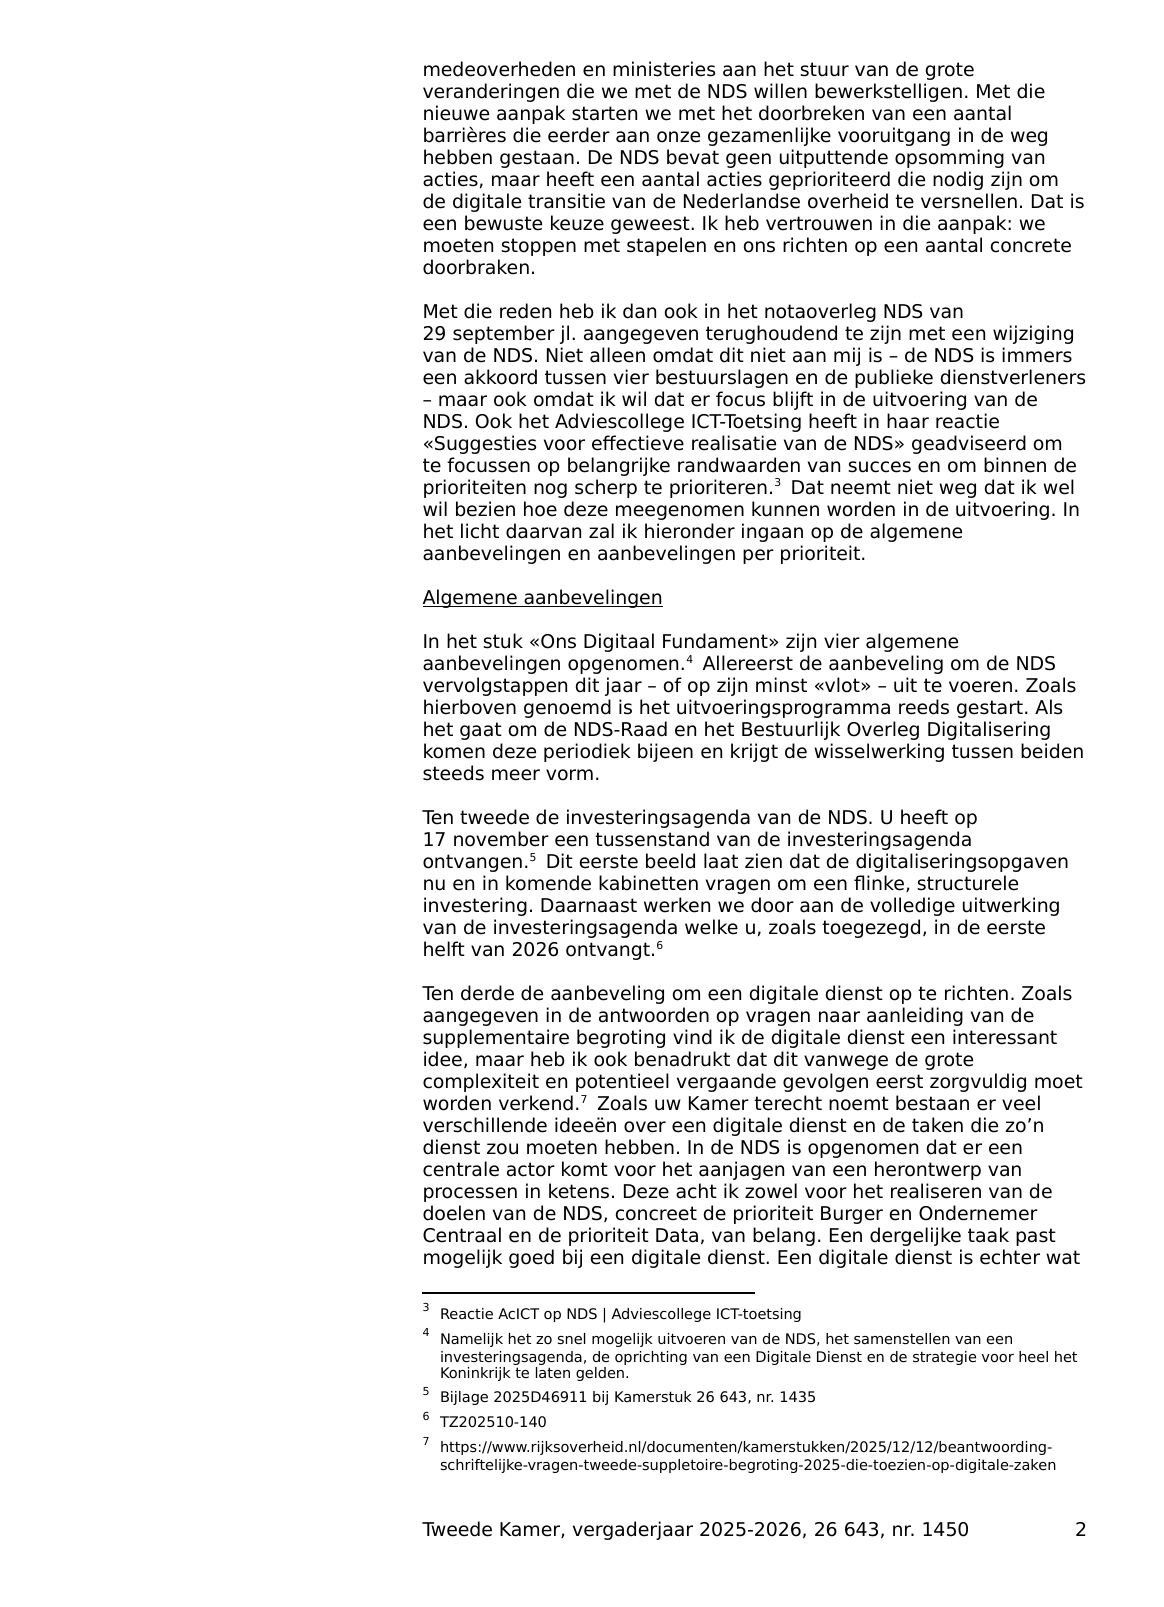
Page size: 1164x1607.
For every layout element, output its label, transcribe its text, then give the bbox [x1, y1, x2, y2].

subtitle Algemene aanbevelingen [422, 587, 1087, 609]
text Bijlage 2025D46911 bij Kamerstuk 26 643, nr. 1435 [422, 1385, 1087, 1407]
text Reactie AcICT op NDS | Adviescollege ICT-toetsing [422, 1302, 1087, 1324]
text Ten tweede de investeringsagenda van de NDS. U heeft op 17 november een tussenstand van de investeringsagenda ontvangen. Dit eerste beeld laat zien dat de digitaliseringsopgaven nu en in komende kabinetten vragen om een flinke, structurele investering. Daarnaast werken we door aan de volledige uitwerking van de investeringsagenda welke u, zoals toegezegd, in de eerste helft van 2026 ontvangt. [422, 807, 1087, 961]
text medeoverheden en ministeries aan het stuur van de grote veranderingen die we met de NDS willen bewerkstelligen. Met die nieuwe aanpak starten we met het doorbreken van een aantal barrières die eerder aan onze gezamenlijke vooruitgang in de weg hebben gestaan. De NDS bevat geen uitputtende opsomming van acties, maar heeft een aantal acties geprioriteerd die nodig zijn om de digitale transitie van de Nederlandse overheid te versnellen. Dat is een bewuste keuze geweest. Ik heb vertrouwen in die aanpak: we moeten stoppen met stapelen en ons richten op een aantal concrete doorbraken. [422, 59, 1087, 279]
text https://www.rijksoverheid.nl/documenten/kamerstukken/2025/12/12/beantwoording-schriftelijke-vragen-tweede-suppletoire-begroting-2025-die-toezien-op-digitale-zaken [422, 1435, 1087, 1474]
text TZ202510-140 [422, 1410, 1087, 1432]
text Met die reden heb ik dan ook in het notaoverleg NDS van 29 september jl. aangegeven terughoudend te zijn met een wijziging van de NDS. Niet alleen omdat dit niet aan mij is – de NDS is immers een akkoord tussen vier bestuurslagen en de publieke dienstverleners – maar ook omdat ik wil dat er focus blijft in de uitvoering van de NDS. Ook het Adviescollege ICT-Toetsing heeft in haar reactie «Suggesties voor effectieve realisatie van de NDS» geadviseerd om te focussen op belangrijke randwaarden van succes en om binnen de prioriteiten nog scherp te prioriteren. Dat neemt niet weg dat ik wel wil bezien hoe deze meegenomen kunnen worden in de uitvoering. In het licht daarvan zal ik hieronder ingaan op de algemene aanbevelingen en aanbevelingen per prioriteit. [422, 301, 1087, 565]
text In het stuk «Ons Digitaal Fundament» zijn vier algemene aanbevelingen opgenomen. Allereerst de aanbeveling om de NDS vervolgstappen dit jaar – of op zijn minst «vlot» – uit te voeren. Zoals hierboven genoemd is het uitvoeringsprogramma reeds gestart. Als het gaat om de NDS-Raad en het Bestuurlijk Overleg Digitalisering komen deze periodiek bijeen en krijgt de wisselwerking tussen beiden steeds meer vorm. [422, 631, 1087, 785]
text Namelijk het zo snel mogelijk uitvoeren van de NDS, het samenstellen van een investeringsagenda, de oprichting van een Digitale Dienst en de strategie voor heel het Koninkrijk te laten gelden. [422, 1327, 1087, 1382]
text Ten derde de aanbeveling om een digitale dienst op te richten. Zoals aangegeven in de antwoorden op vragen naar aanleiding van de supplementaire begroting vind ik de digitale dienst een interessant idee, maar heb ik ook benadrukt dat dit vanwege de grote complexiteit en potentieel vergaande gevolgen eerst zorgvuldig moet worden verkend. Zoals uw Kamer terecht noemt bestaan er veel verschillende ideeën over een digitale dienst en de taken die zo’n dienst zou moeten hebben. In de NDS is opgenomen dat er een centrale actor komt voor het aanjagen van een herontwerp van processen in ketens. Deze acht ik zowel voor het realiseren van de doelen van de NDS, concreet de prioriteit Burger en Ondernemer Centraal en de prioriteit Data, van belang. Een dergelijke taak past mogelijk goed bij een digitale dienst. Een digitale dienst is echter wat [422, 983, 1087, 1269]
